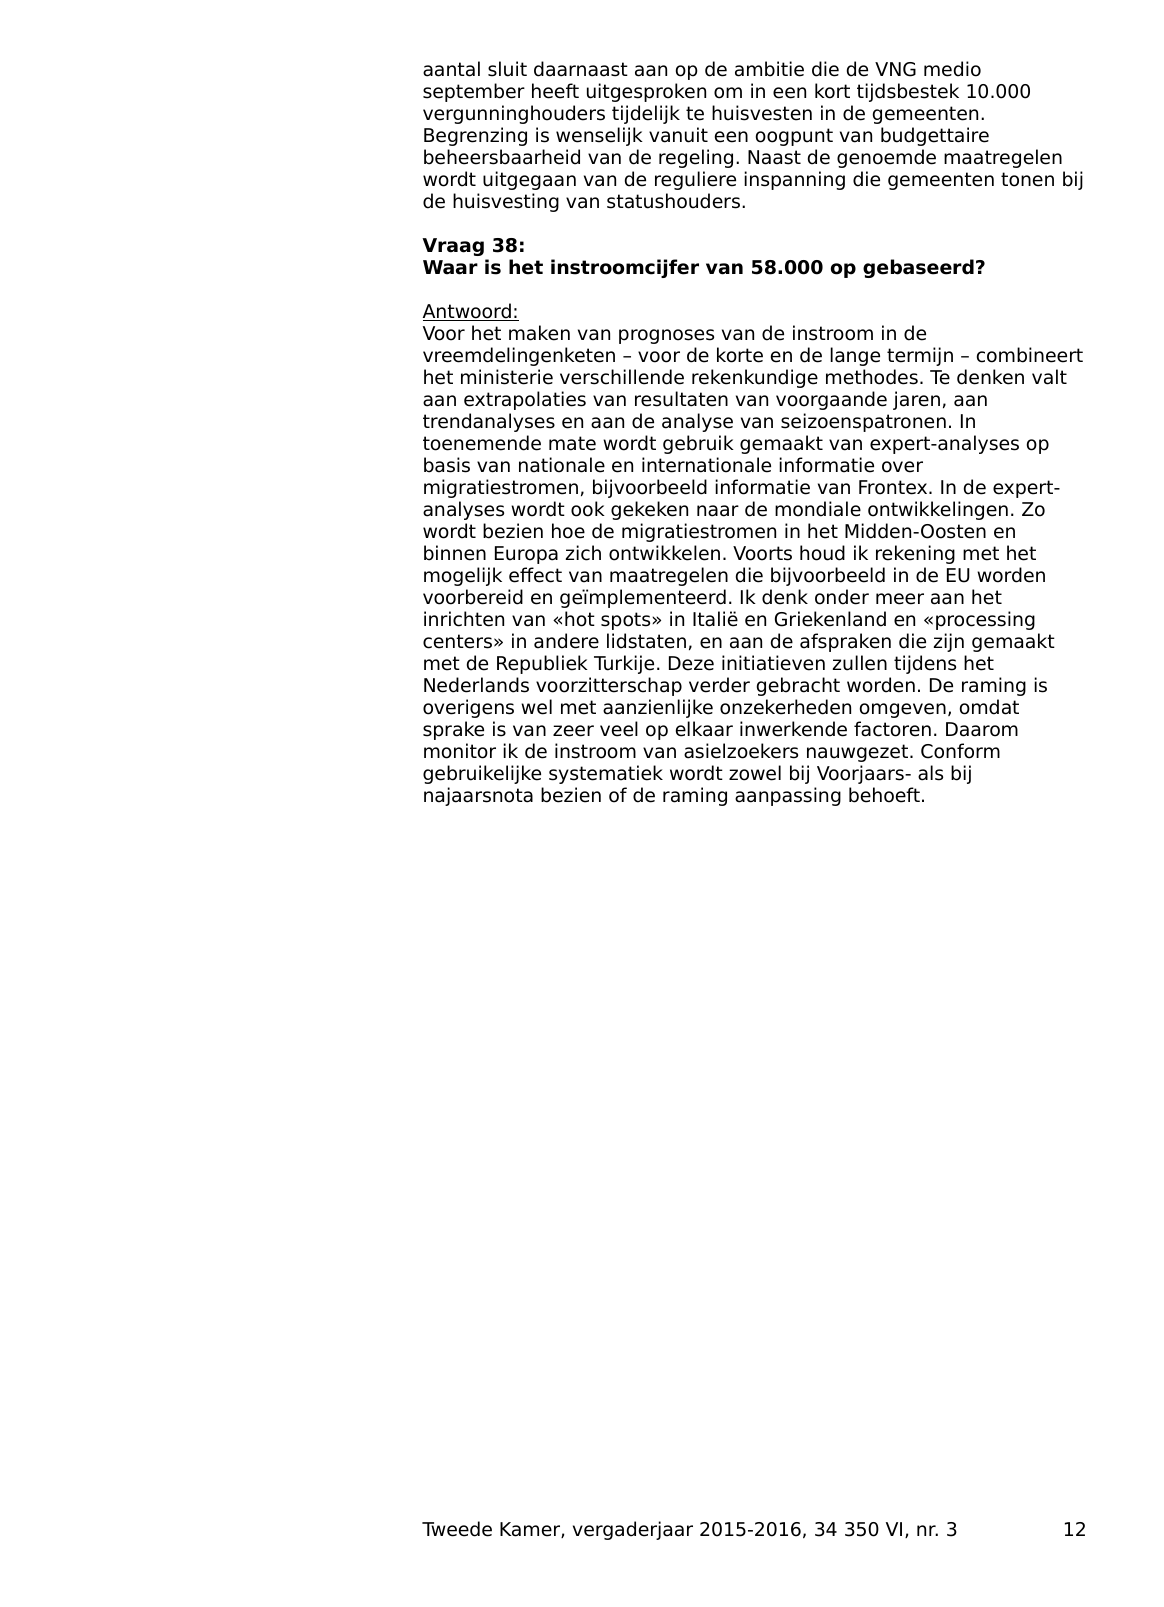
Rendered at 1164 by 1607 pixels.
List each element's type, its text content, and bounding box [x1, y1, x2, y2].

text Vraag 38: [422, 235, 1087, 257]
text Voor het maken van prognoses van de instroom in de vreemdelingenketen – voor de korte en de lange termijn – combineert het ministerie verschillende rekenkundige methodes. Te denken valt aan extrapolaties van resultaten van voorgaande jaren, aan trendanalyses en aan de analyse van seizoenspatronen. In toenemende mate wordt gebruik gemaakt van expert-analyses op basis van nationale en internationale informatie over migratiestromen, bijvoorbeeld informatie van Frontex. In de expert-analyses wordt ook gekeken naar de mondiale ontwikkelingen. Zo wordt bezien hoe de migratiestromen in het Midden-Oosten en binnen Europa zich ontwikkelen. Voorts houd ik rekening met het mogelijk effect van maatregelen die bijvoorbeeld in de EU worden voorbereid en geïmplementeerd. Ik denk onder meer aan het inrichten van «hot spots» in Italië en Griekenland en «processing centers» in andere lidstaten, en aan de afspraken die zijn gemaakt met de Republiek Turkije. Deze initiatieven zullen tijdens het Nederlands voorzitterschap verder gebracht worden. De raming is overigens wel met aanzienlijke onzekerheden omgeven, omdat sprake is van zeer veel op elkaar inwerkende factoren. Daarom monitor ik de instroom van asielzoekers nauwgezet. Conform gebruikelijke systematiek wordt zowel bij Voorjaars- als bij najaarsnota bezien of de raming aanpassing behoeft. [422, 323, 1087, 807]
text Waar is het instroomcijfer van 58.000 op gebaseerd? [422, 257, 1087, 279]
text Antwoord: [422, 301, 1087, 323]
text aantal sluit daarnaast aan op de ambitie die de VNG medio september heeft uitgesproken om in een kort tijdsbestek 10.000 vergunninghouders tijdelijk te huisvesten in de gemeenten. Begrenzing is wenselijk vanuit een oogpunt van budgettaire beheersbaarheid van de regeling. Naast de genoemde maatregelen wordt uitgegaan van de reguliere inspanning die gemeenten tonen bij de huisvesting van statushouders. [422, 59, 1087, 213]
